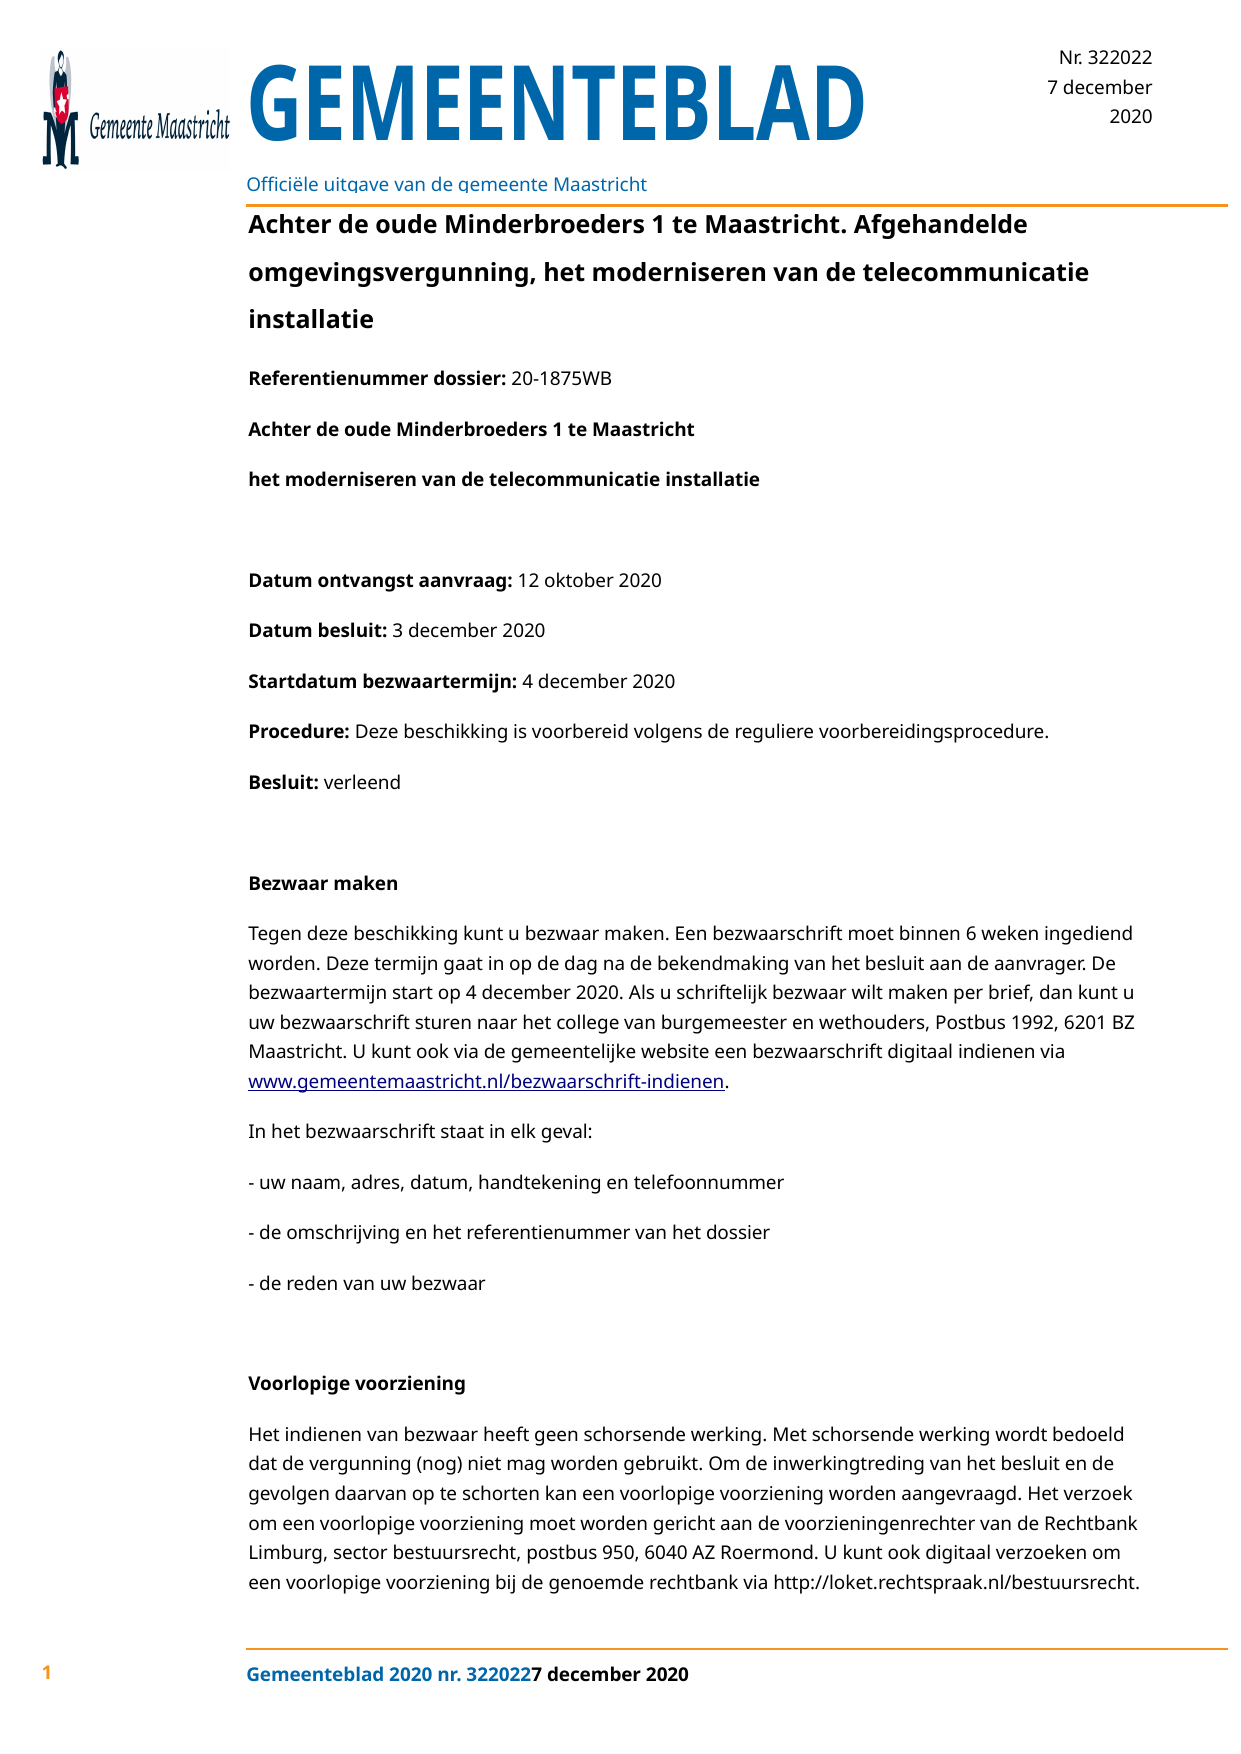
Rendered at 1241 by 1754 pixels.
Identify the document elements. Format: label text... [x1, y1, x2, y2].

picture [41, 47, 231, 172]
text Tegen deze beschikking kunt u bezwaar maken. Een bezwaarschrift moet binnen 6 weken ingediend worden. Deze termijn gaat in op de dag na de bekendmaking van het besluit aan de aanvrager. De bezwaartermijn start op 4 december 2020. Als u schriftelijk bezwaar wilt maken per brief, dan kunt u uw bezwaarschrift sturen naar het college van burgemeester en wethouders, Postbus 1992, 6201 BZ Maastricht. U kunt ook via de gemeentelijke website een bezwaarschrift digitaal indienen via www.gemeentemaastricht.nl/bezwaarschrift-indienen. [248, 920, 1152, 1094]
text Datum ontvangst aanvraag: 12 oktober 2020 [248, 567, 1152, 593]
text Referentienummer dossier: 20-1875WB [248, 366, 1152, 391]
text Procedure: Deze beschikking is voorbereid volgens de reguliere voorbereidingsprocedure. [248, 718, 1152, 744]
text In het bezwaarschrift staat in elk geval: [248, 1118, 1152, 1144]
text Bezwaar maken [248, 870, 1152, 895]
text Achter de oude Minderbroeders 1 te Maastricht [248, 416, 1152, 442]
text - uw naam, adres, datum, handtekening en telefoonnummer [248, 1169, 1152, 1194]
text Het indienen van bezwaar heeft geen schorsende werking. Met schorsende werking wordt bedoeld dat de vergunning (nog) niet mag worden gebruikt. Om de inwerkingtreding van het besluit en de gevolgen daarvan op te schorten kan een voorlopige voorziening worden aangevraagd. Het verzoek om een voorlopige voorziening moet worden gericht aan de voorzieningenrechter van de Rechtbank Limburg, sector bestuursrecht, postbus 950, 6040 AZ Roermond. U kunt ook digitaal verzoeken om een voorlopige voorziening bij de genoemde rechtbank via http://loket.rechtspraak.nl/bestuursrecht. [248, 1421, 1152, 1594]
text - de omschrijving en het referentienummer van het dossier [248, 1219, 1152, 1245]
text Startdatum bezwaartermijn: 4 december 2020 [248, 668, 1152, 694]
text - de reden van uw bezwaar [248, 1270, 1152, 1295]
text het moderniseren van de telecommunicatie installatie [248, 466, 1152, 492]
text Besluit: verleend [248, 769, 1152, 794]
text Datum besluit: 3 december 2020 [248, 618, 1152, 643]
text Voorlopige voorziening [248, 1371, 1152, 1396]
text Achter de oude Minderbroeders 1 te Maastricht. Afgehandelde omgevingsvergunning, het moderniseren van de telecommunicatie installatie [248, 207, 1152, 336]
